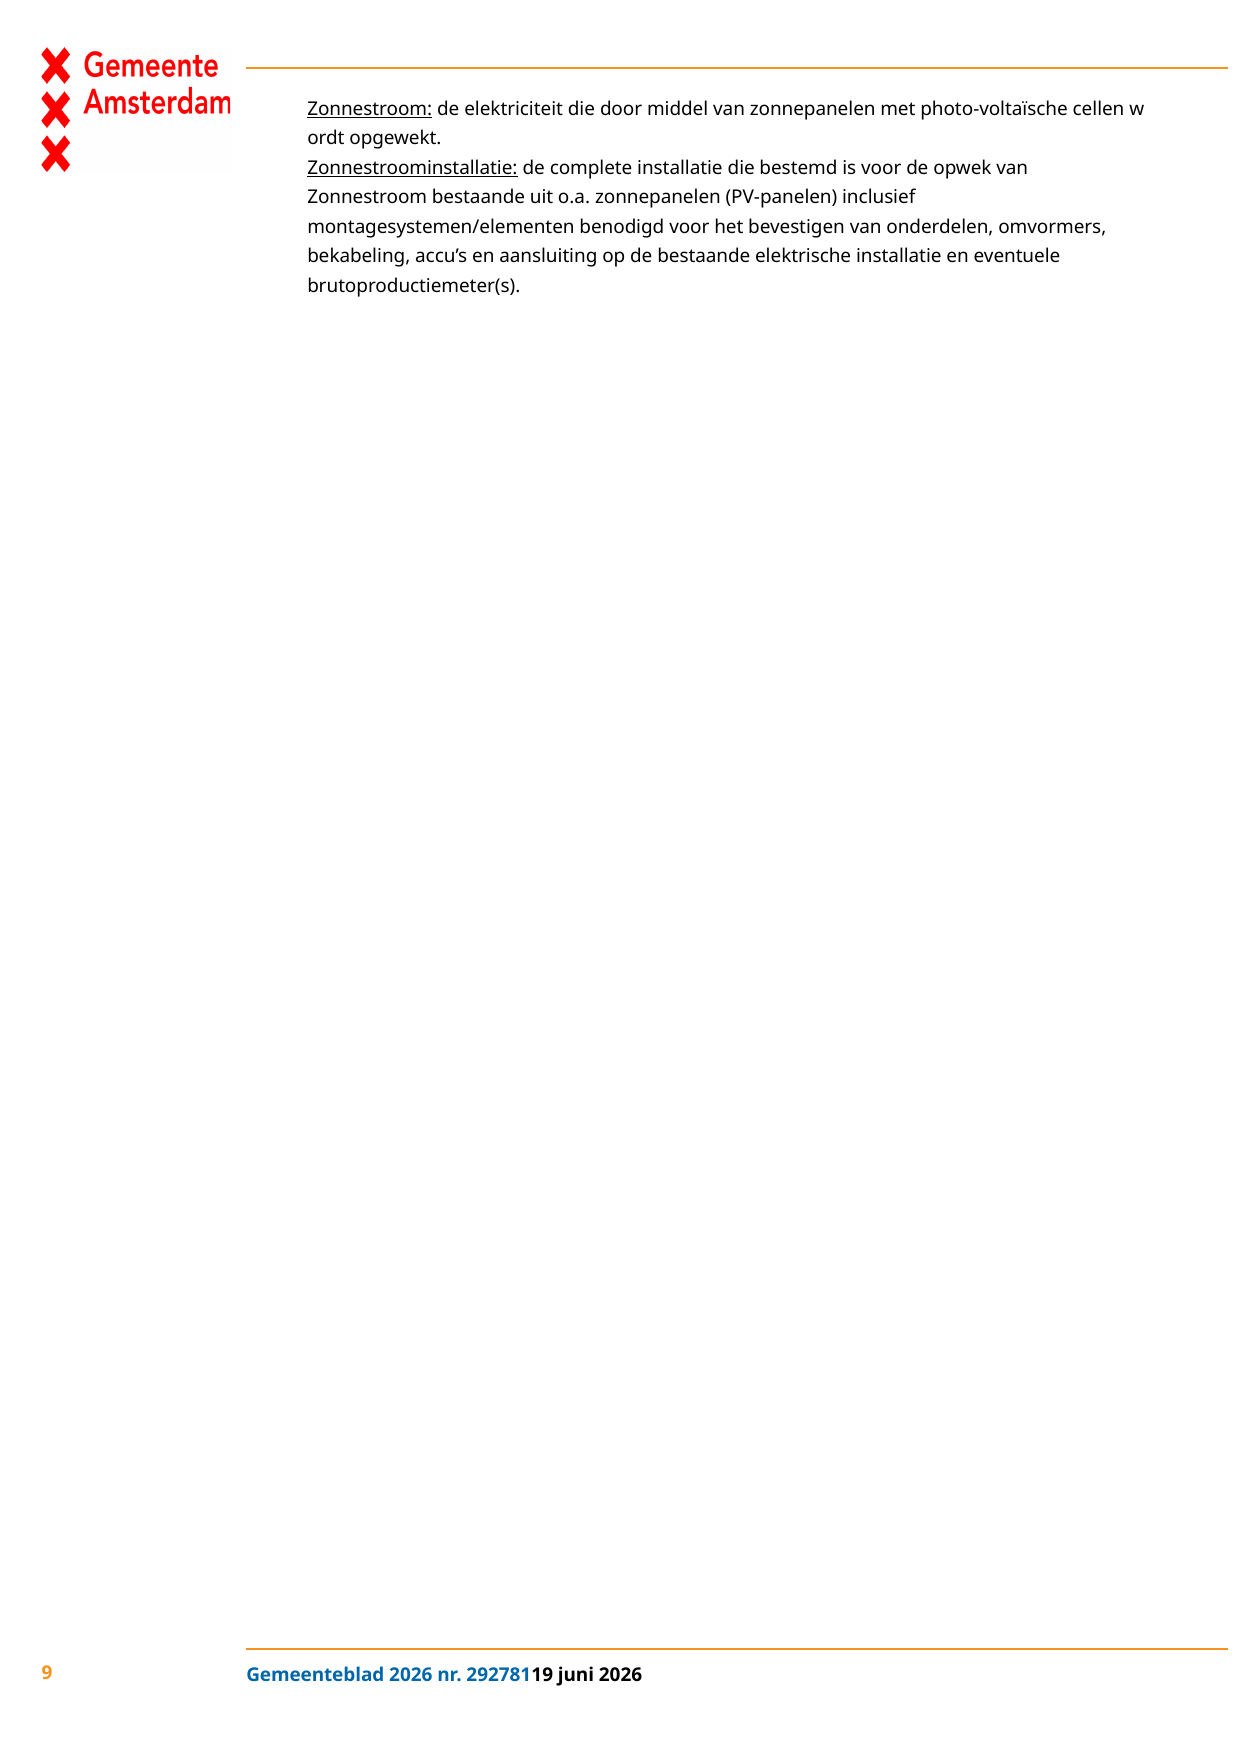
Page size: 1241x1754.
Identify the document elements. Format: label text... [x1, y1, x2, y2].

list Zonnestroominstallatie: de complete installatie die bestemd is voor de opwek van Zonnestroom bestaande uit o.a. zonnepanelen (PV-panelen) inclusief montagesystemen/elementen benodigd voor het bevestigen van onderdelen, omvormers, bekabeling, accu’s en aansluiting op de bestaande elektrische installatie en eventuele brutoproductiemeter(s). [248, 154, 1152, 298]
picture [41, 47, 231, 172]
list Zonnestroom: de elektriciteit die door middel van zonnepanelen met photo-voltaïsche cellen wordt opgewekt. [248, 95, 1152, 150]
